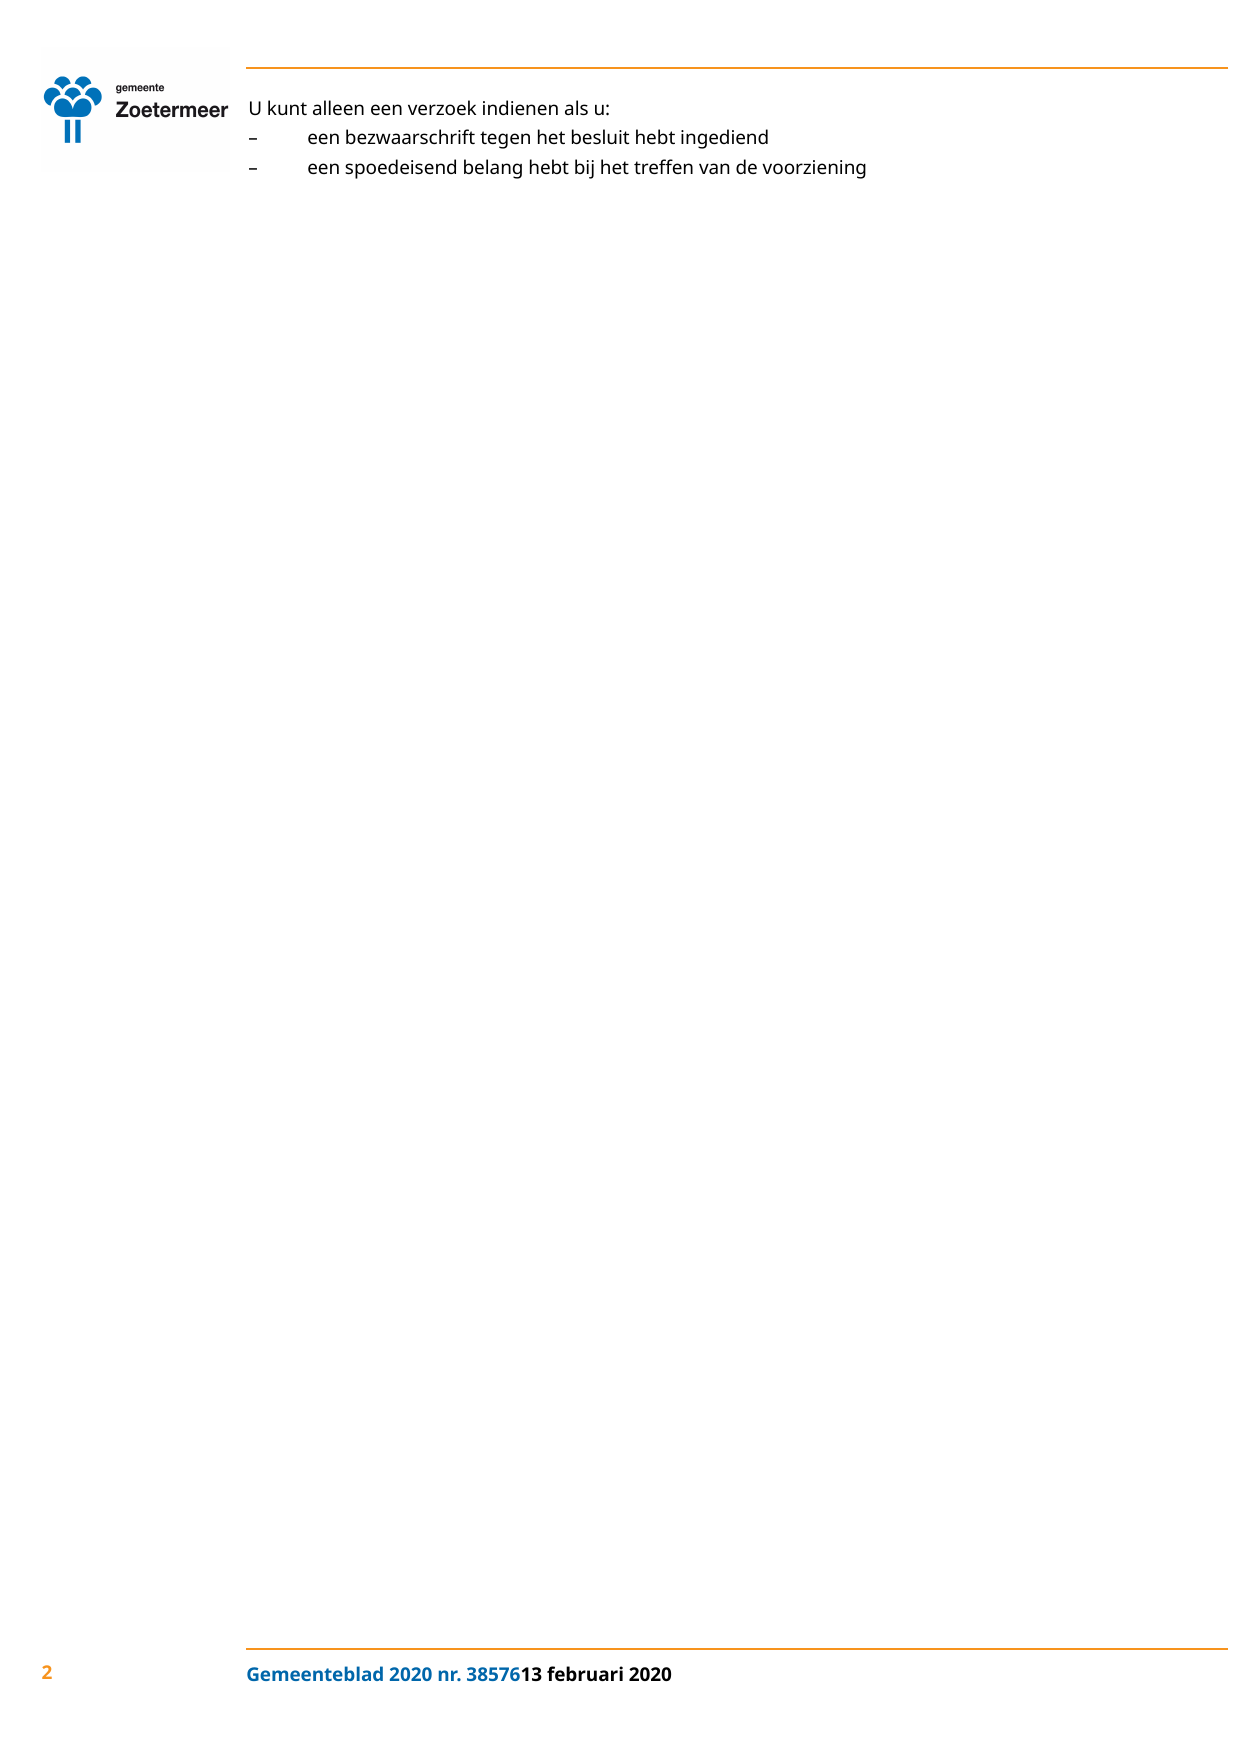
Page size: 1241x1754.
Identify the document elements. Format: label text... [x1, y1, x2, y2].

text U kunt alleen een verzoek indienen als u: [248, 95, 1152, 121]
list een bezwaarschrift tegen het besluit hebt ingediend [248, 124, 1152, 150]
list een spoedeisend belang hebt bij het treffen van de voorziening [248, 154, 1152, 180]
picture [41, 47, 231, 172]
